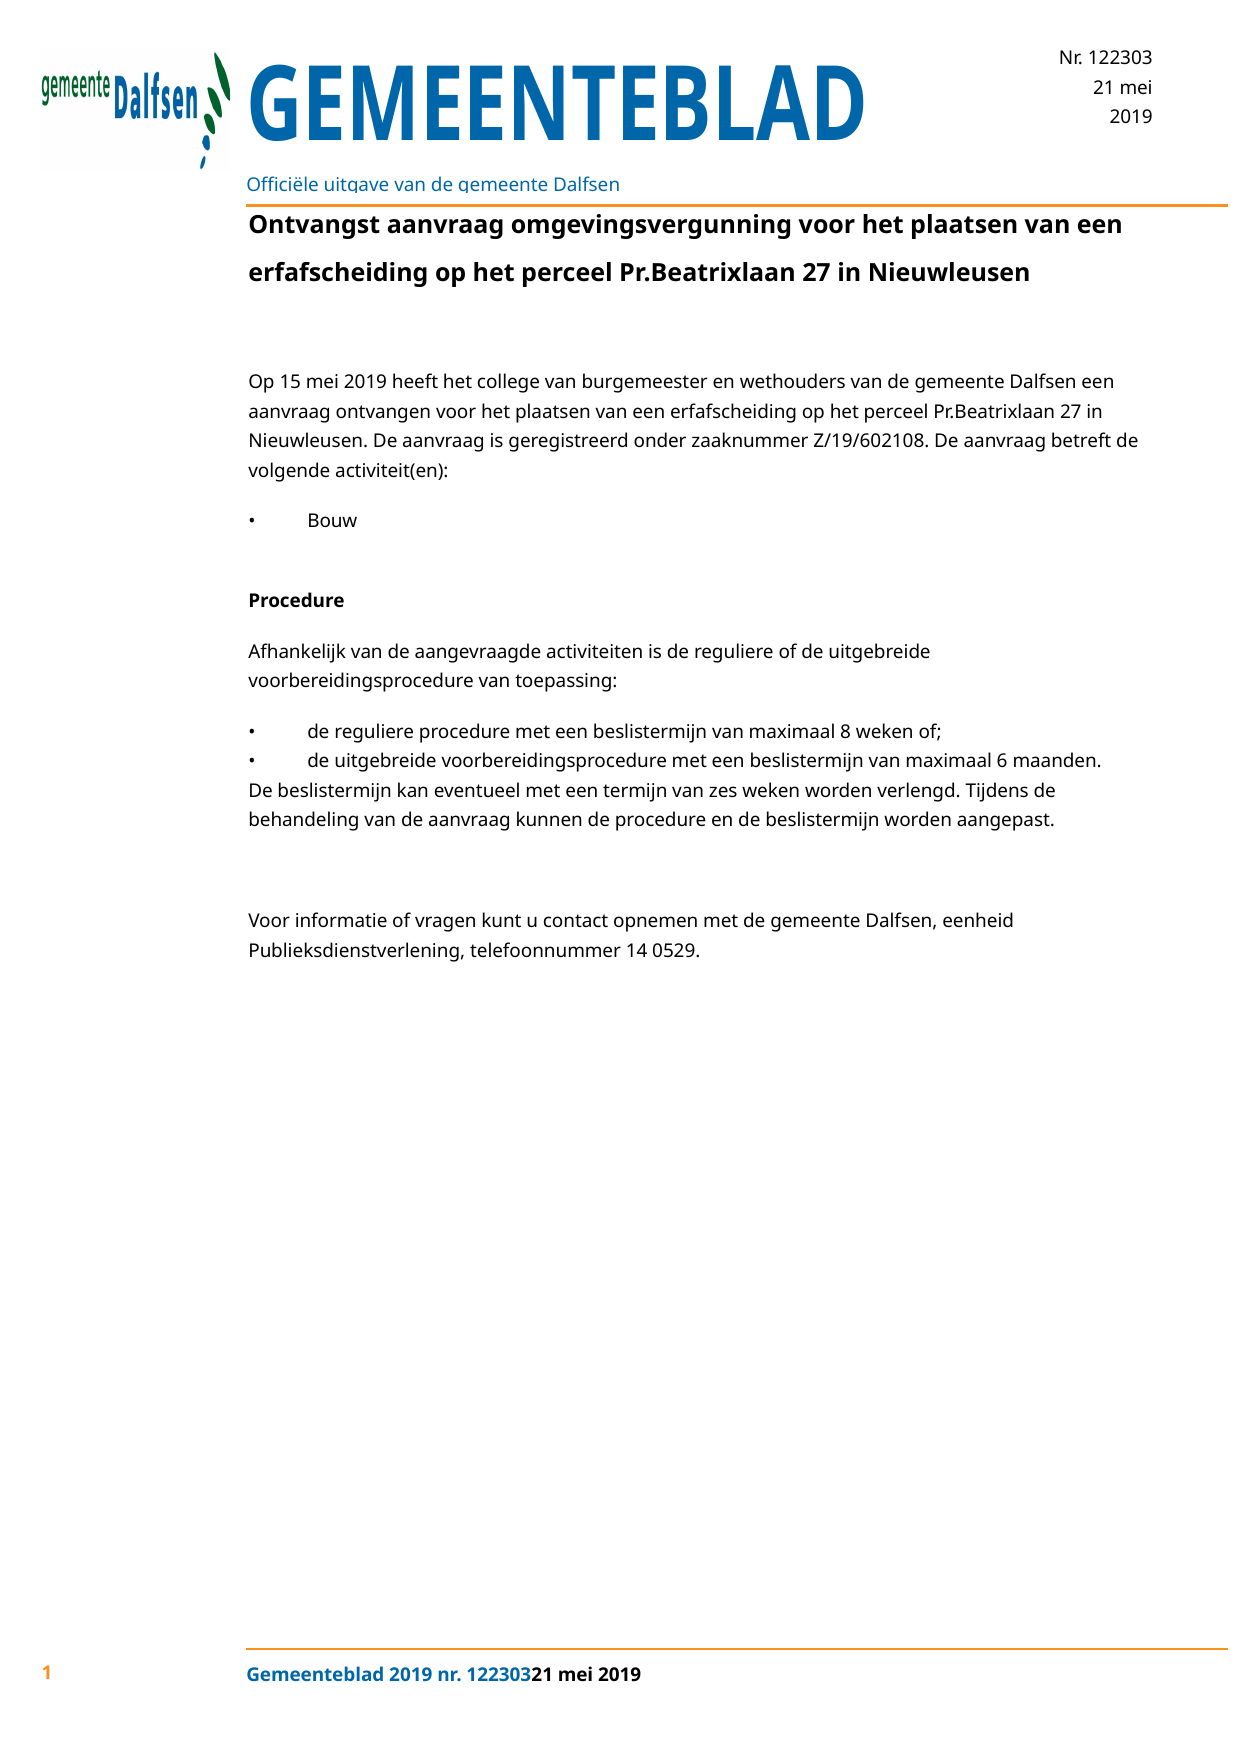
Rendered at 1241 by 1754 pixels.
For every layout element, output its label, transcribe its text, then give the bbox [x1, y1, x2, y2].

text Ontvangst aanvraag omgevingsvergunning voor het plaatsen van een erfafscheiding op het perceel Pr.Beatrixlaan 27 in Nieuwleusen [248, 207, 1152, 288]
text Voor informatie of vragen kunt u contact opnemen met de gemeente Dalfsen, eenheid Publieksdienstverlening, telefoonnummer 14 0529. [248, 907, 1152, 963]
list de uitgebreide voorbereidingsprocedure met een beslistermijn van maximaal 6 maanden. [248, 747, 1152, 773]
picture [41, 47, 231, 172]
list Bouw [248, 507, 1152, 533]
text Afhankelijk van de aangevraagde activiteiten is de reguliere of de uitgebreide voorbereidingsprocedure van toepassing: [248, 638, 1152, 693]
text Op 15 mei 2019 heeft het college van burgemeester en wethouders van de gemeente Dalfsen een aanvraag ontvangen voor het plaatsen van een erfafscheiding op het perceel Pr.Beatrixlaan 27 in Nieuwleusen. De aanvraag is geregistreerd onder zaaknummer Z/19/602108. De aanvraag betreft de volgende activiteit(en): [248, 368, 1152, 483]
text Procedure [248, 587, 1152, 613]
text De beslistermijn kan eventueel met een termijn van zes weken worden verlengd. Tijdens de behandeling van de aanvraag kunnen de procedure en de beslistermijn worden aangepast. [248, 777, 1152, 832]
list de reguliere procedure met een beslistermijn van maximaal 8 weken of; [248, 718, 1152, 744]
